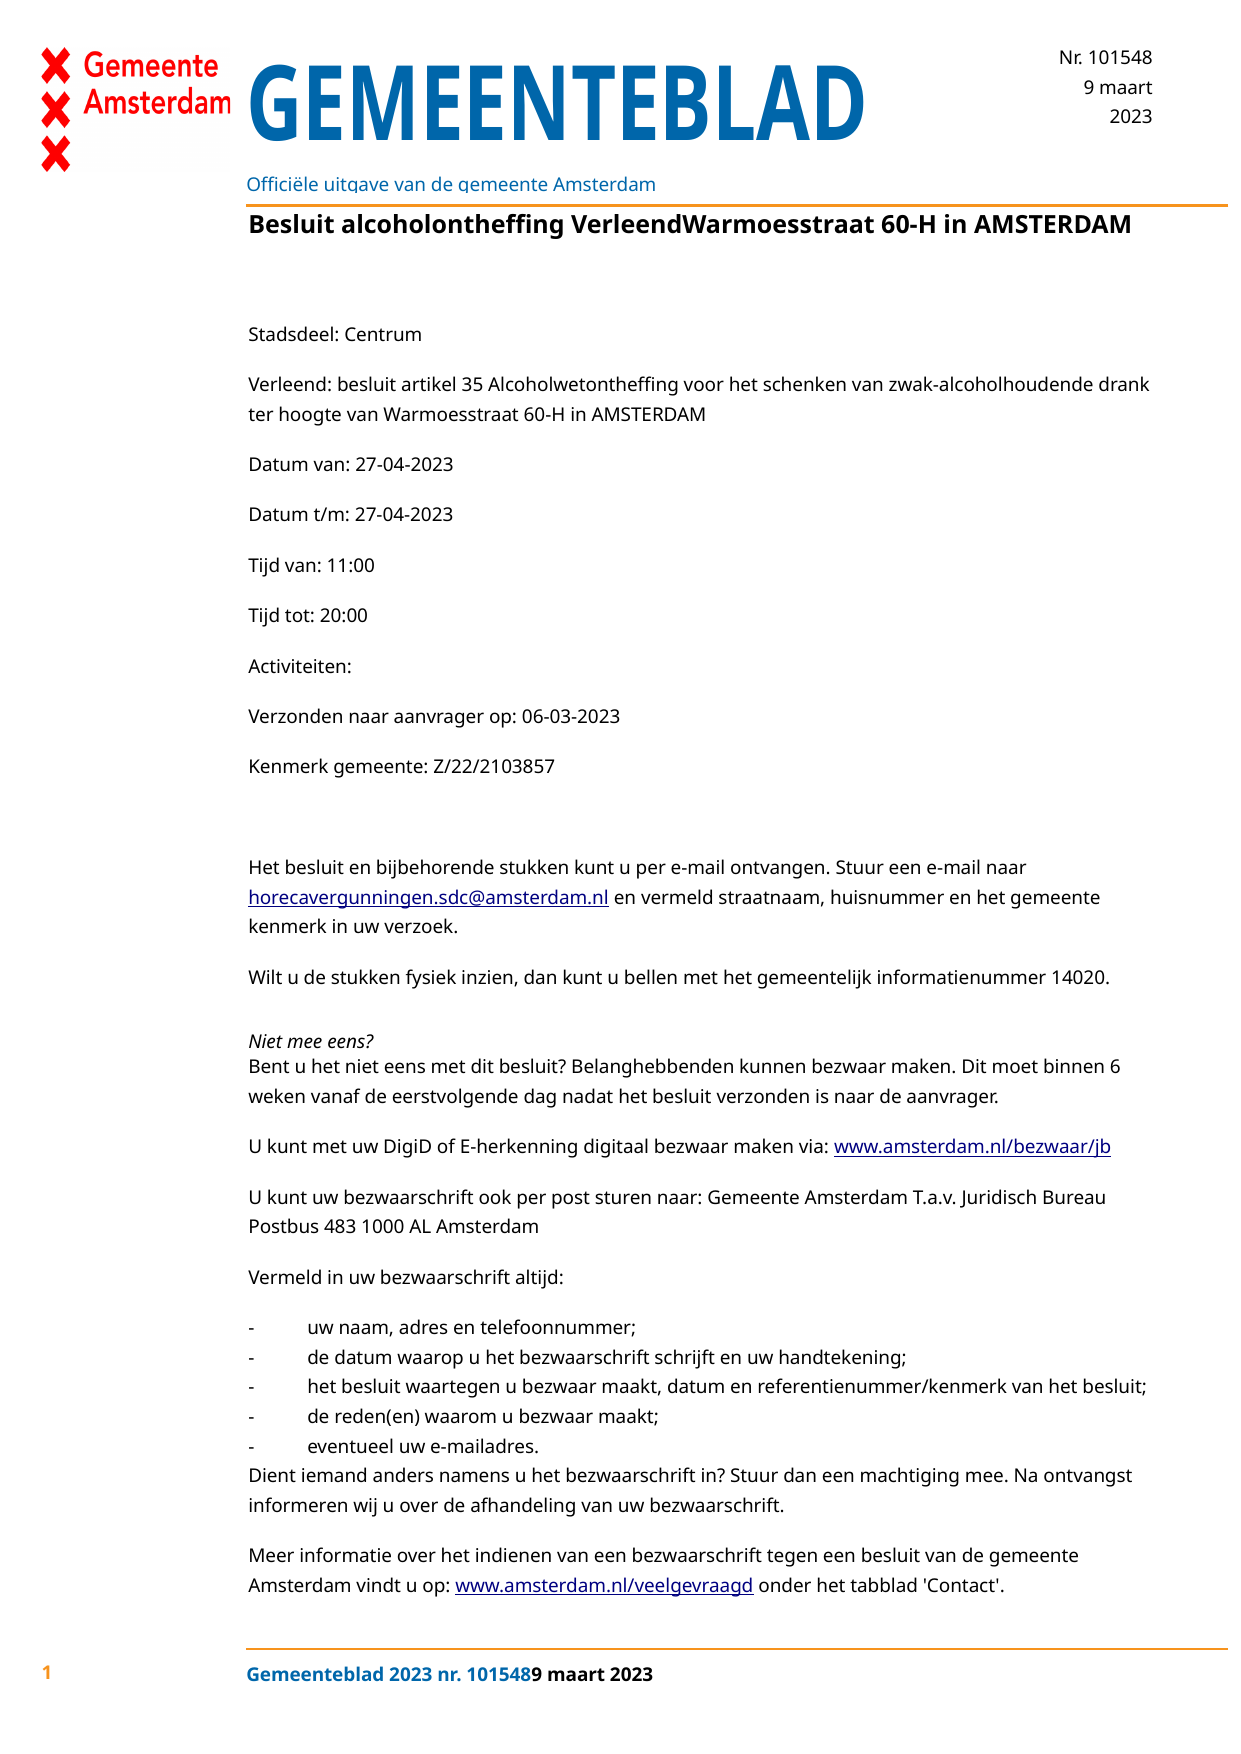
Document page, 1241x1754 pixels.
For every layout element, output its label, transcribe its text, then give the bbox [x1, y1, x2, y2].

list de datum waarop u het bezwaarschrift schrijft en uw handtekening; [248, 1344, 1152, 1370]
text Meer informatie over het indienen van een bezwaarschrift tegen een besluit van de gemeente Amsterdam vindt u op: www.amsterdam.nl/veelgevraagd onder het tabblad 'Contact'. [248, 1542, 1152, 1598]
text Tijd tot: 20:00 [248, 602, 1152, 628]
text U kunt uw bezwaarschrift ook per post sturen naar: Gemeente Amsterdam T.a.v. Juridisch Bureau Postbus 483 1000 AL Amsterdam [248, 1184, 1152, 1239]
text Tijd van: 11:00 [248, 552, 1152, 578]
text Niet mee eens? [248, 1028, 1152, 1054]
text Het besluit en bijbehorende stukken kunt u per e-mail ontvangen. Stuur een e-mail naar horecavergunningen.sdc@amsterdam.nl en vermeld straatnaam, huisnummer en het gemeente kenmerk in uw verzoek. [248, 854, 1152, 939]
text Verleend: besluit artikel 35 Alcoholwetontheffing voor het schenken van zwak-alcoholhoudende drank ter hoogte van Warmoesstraat 60-H in AMSTERDAM [248, 371, 1152, 426]
text Besluit alcoholontheffing VerleendWarmoesstraat 60-H in AMSTERDAM [248, 207, 1152, 241]
list uw naam, adres en telefoonnummer; [248, 1314, 1152, 1340]
text Wilt u de stukken fysiek inzien, dan kunt u bellen met het gemeentelijk informatienummer 14020. [248, 964, 1152, 990]
text U kunt met uw DigiD of E-herkenning digitaal bezwaar maken via: www.amsterdam.nl/bezwaar/jb [248, 1134, 1152, 1159]
list het besluit waartegen u bezwaar maakt, datum en referentienummer/kenmerk van het besluit; [248, 1374, 1152, 1399]
list eventueel uw e-mailadres. [248, 1433, 1152, 1459]
text Verzonden naar aanvrager op: 06-03-2023 [248, 703, 1152, 729]
text Activiteiten: [248, 653, 1152, 678]
picture [41, 47, 231, 172]
text Kenmerk gemeente: Z/22/2103857 [248, 754, 1152, 779]
text Dient iemand anders namens u het bezwaarschrift in? Stuur dan een machtiging mee. Na ontvangst informeren wij u over de afhandeling van uw bezwaarschrift. [248, 1462, 1152, 1518]
text Bent u het niet eens met dit besluit? Belanghebbenden kunnen bezwaar maken. Dit moet binnen 6 weken vanaf de eerstvolgende dag nadat het besluit verzonden is naar de aanvrager. [248, 1054, 1152, 1109]
text Stadsdeel: Centrum [248, 321, 1152, 346]
text Datum t/m: 27-04-2023 [248, 502, 1152, 527]
list de reden(en) waarom u bezwaar maakt; [248, 1403, 1152, 1429]
text Datum van: 27-04-2023 [248, 451, 1152, 477]
text Vermeld in uw bezwaarschrift altijd: [248, 1264, 1152, 1290]
